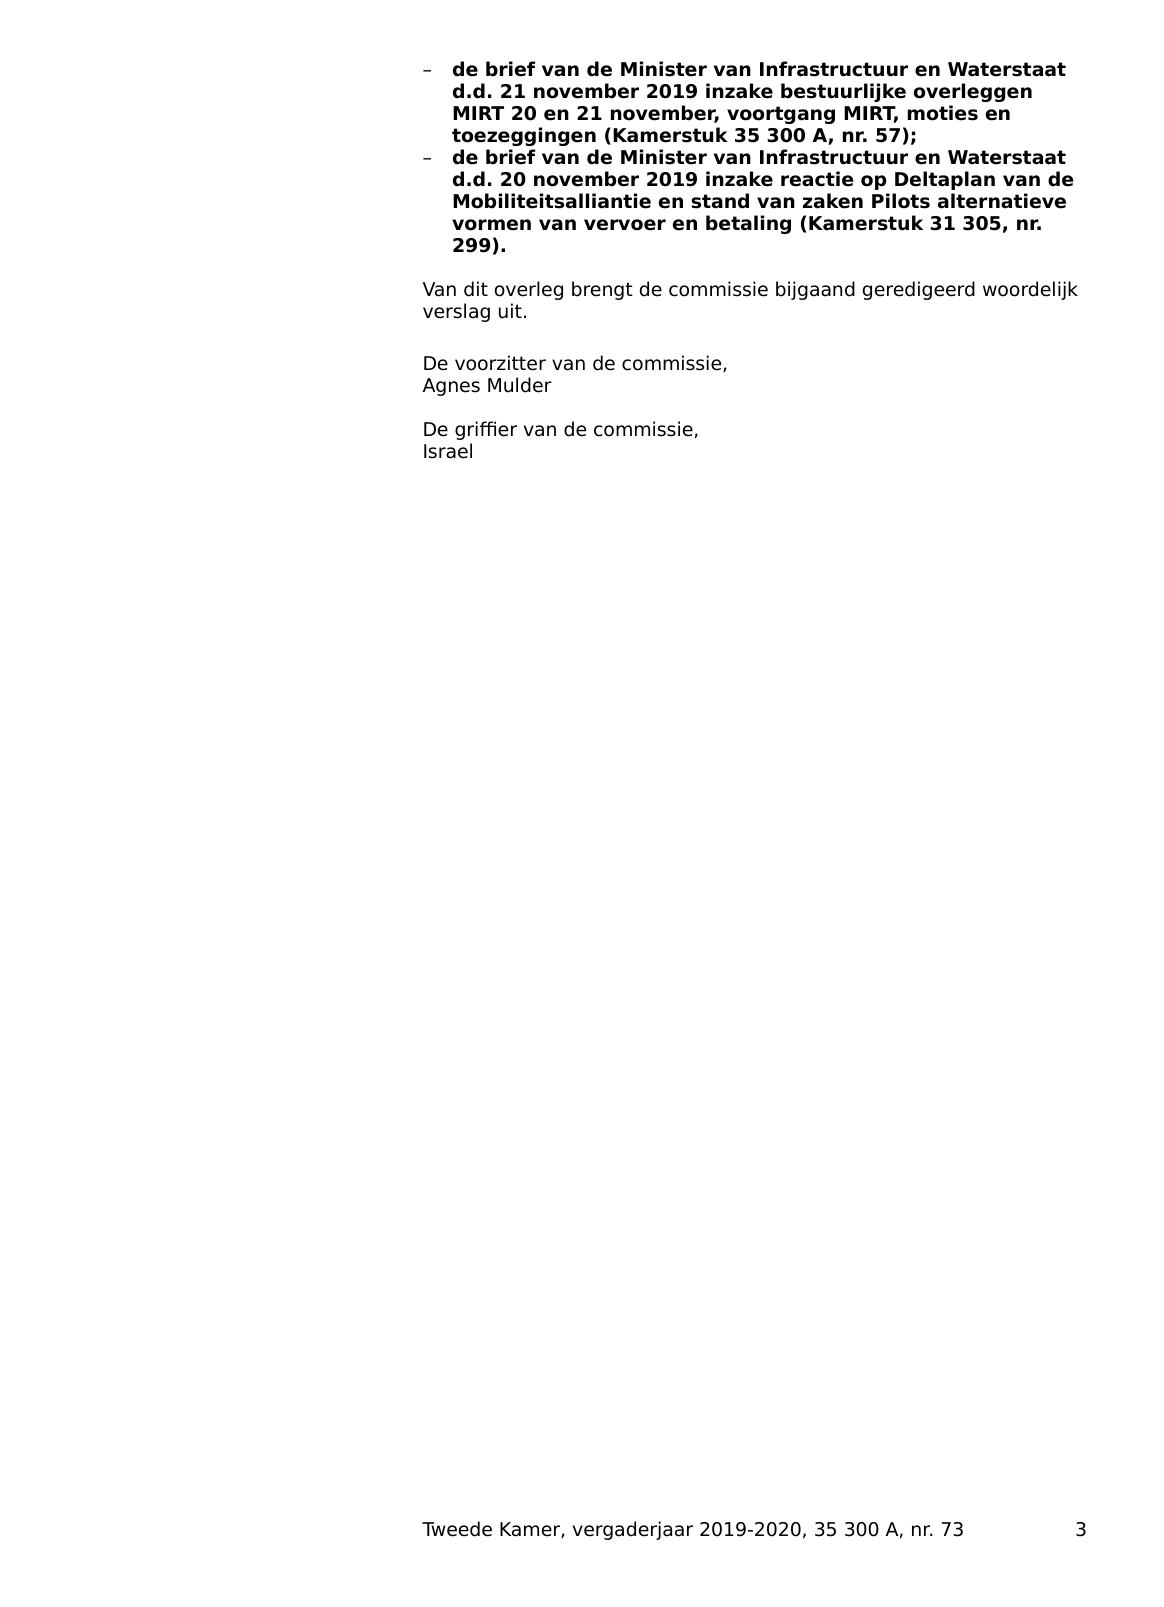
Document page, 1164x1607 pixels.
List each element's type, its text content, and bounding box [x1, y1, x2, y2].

text – de brief van de Minister van Infrastructuur en Waterstaat d.d. 21 november 2019 inzake bestuurlijke overleggen MIRT 20 en 21 november, voortgang MIRT, moties en toezeggingen (Kamerstuk 35 300 A, nr. 57); [422, 59, 1087, 147]
text – de brief van de Minister van Infrastructuur en Waterstaat d.d. 20 november 2019 inzake reactie op Deltaplan van de Mobiliteitsalliantie en stand van zaken Pilots alternatieve vormen van vervoer en betaling (Kamerstuk 31 305, nr. 299). [422, 147, 1087, 257]
text De griffier van de commissie, Israel [422, 419, 1087, 463]
text Van dit overleg brengt de commissie bijgaand geredigeerd woordelijk verslag uit. [422, 279, 1087, 323]
text De voorzitter van de commissie, Agnes Mulder [422, 353, 1087, 397]
